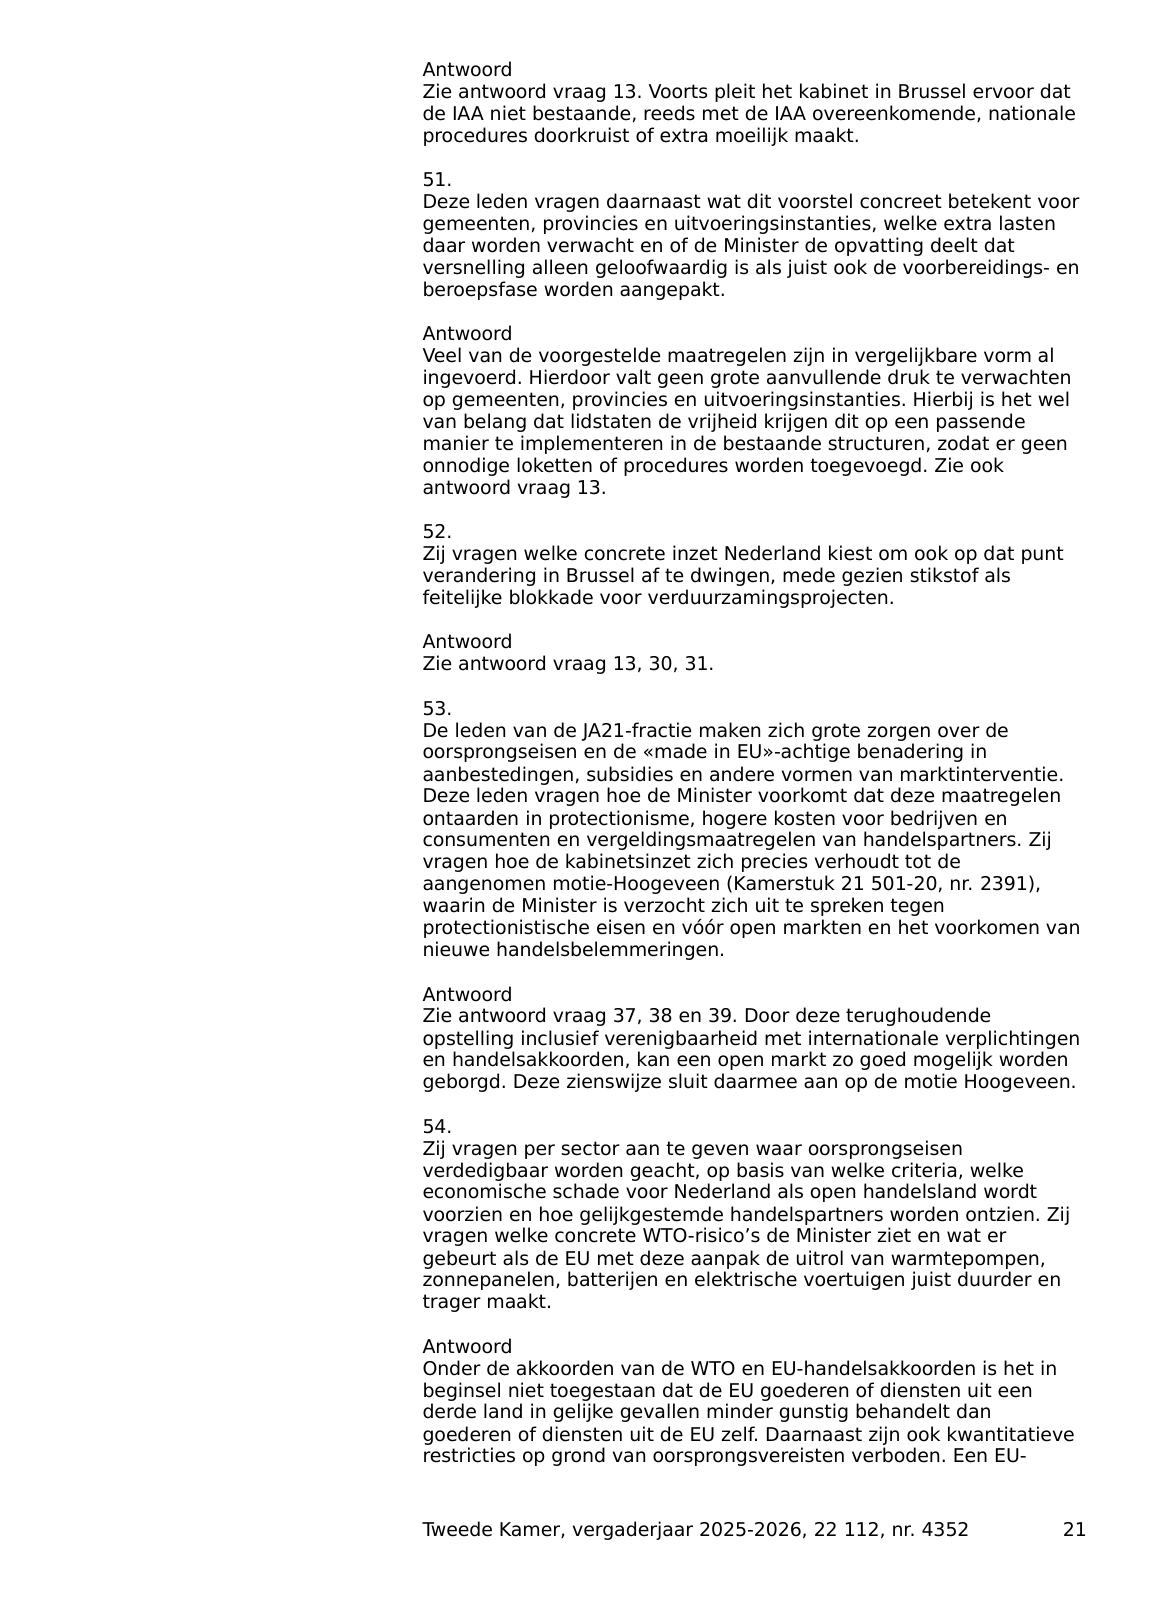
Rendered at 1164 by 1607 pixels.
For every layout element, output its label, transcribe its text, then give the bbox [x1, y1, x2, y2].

text Zij vragen welke concrete inzet Nederland kiest om ook op dat punt verandering in Brussel af te dwingen, mede gezien stikstof als feitelijke blokkade voor verduurzamingsprojecten. [422, 543, 1087, 609]
text Onder de akkoorden van de WTO en EU-handelsakkoorden is het in beginsel niet toegestaan dat de EU goederen of diensten uit een derde land in gelijke gevallen minder gunstig behandelt dan goederen of diensten uit de EU zelf. Daarnaast zijn ook kwantitatieve restricties op grond van oorsprongsvereisten verboden. Een EU- [422, 1357, 1087, 1467]
text Deze leden vragen daarnaast wat dit voorstel concreet betekent voor gemeenten, provincies en uitvoeringsinstanties, welke extra lasten daar worden verwacht en of de Minister de opvatting deelt dat versnelling alleen geloofwaardig is als juist ook de voorbereidings- en beroepsfase worden aangepakt. [422, 191, 1087, 301]
text 54. [422, 1116, 1087, 1137]
text Zie antwoord vraag 13. Voorts pleit het kabinet in Brussel ervoor dat de IAA niet bestaande, reeds met de IAA overeenkomende, nationale procedures doorkruist of extra moeilijk maakt. [422, 81, 1087, 147]
text 52. [422, 521, 1087, 543]
text Antwoord [422, 323, 1087, 345]
text Zie antwoord vraag 13, 30, 31. [422, 653, 1087, 675]
text Veel van de voorgestelde maatregelen zijn in vergelijkbare vorm al ingevoerd. Hierdoor valt geen grote aanvullende druk te verwachten op gemeenten, provincies en uitvoeringsinstanties. Hierbij is het wel van belang dat lidstaten de vrijheid krijgen dit op een passende manier te implementeren in de bestaande structuren, zodat er geen onnodige loketten of procedures worden toegevoegd. Zie ook antwoord vraag 13. [422, 345, 1087, 499]
text Zie antwoord vraag 37, 38 en 39. Door deze terughoudende opstelling inclusief verenigbaarheid met internationale verplichtingen en handelsakkoorden, kan een open markt zo goed mogelijk worden geborgd. Deze zienswijze sluit daarmee aan op de motie Hoogeveen. [422, 1005, 1087, 1093]
text Antwoord [422, 983, 1087, 1005]
text De leden van de JA21-fractie maken zich grote zorgen over de oorsprongseisen en de «made in EU»-achtige benadering in aanbestedingen, subsidies en andere vormen van marktinterventie. Deze leden vragen hoe de Minister voorkomt dat deze maatregelen ontaarden in protectionisme, hogere kosten voor bedrijven en consumenten en vergeldingsmaatregelen van handelspartners. Zij vragen hoe de kabinetsinzet zich precies verhoudt tot de aangenomen motie-Hoogeveen (Kamerstuk 21 501-20, nr. 2391), waarin de Minister is verzocht zich uit te spreken tegen protectionistische eisen en vóór open markten en het voorkomen van nieuwe handelsbelemmeringen. [422, 719, 1087, 961]
text Zij vragen per sector aan te geven waar oorsprongseisen verdedigbaar worden geacht, op basis van welke criteria, welke economische schade voor Nederland als open handelsland wordt voorzien en hoe gelijkgestemde handelspartners worden ontzien. Zij vragen welke concrete WTO-risico’s de Minister ziet en wat er gebeurt als de EU met deze aanpak de uitrol van warmtepompen, zonnepanelen, batterijen en elektrische voertuigen juist duurder en trager maakt. [422, 1137, 1087, 1313]
text 51. [422, 169, 1087, 191]
text 53. [422, 697, 1087, 719]
text Antwoord [422, 1336, 1087, 1357]
text Antwoord [422, 59, 1087, 81]
text Antwoord [422, 631, 1087, 653]
